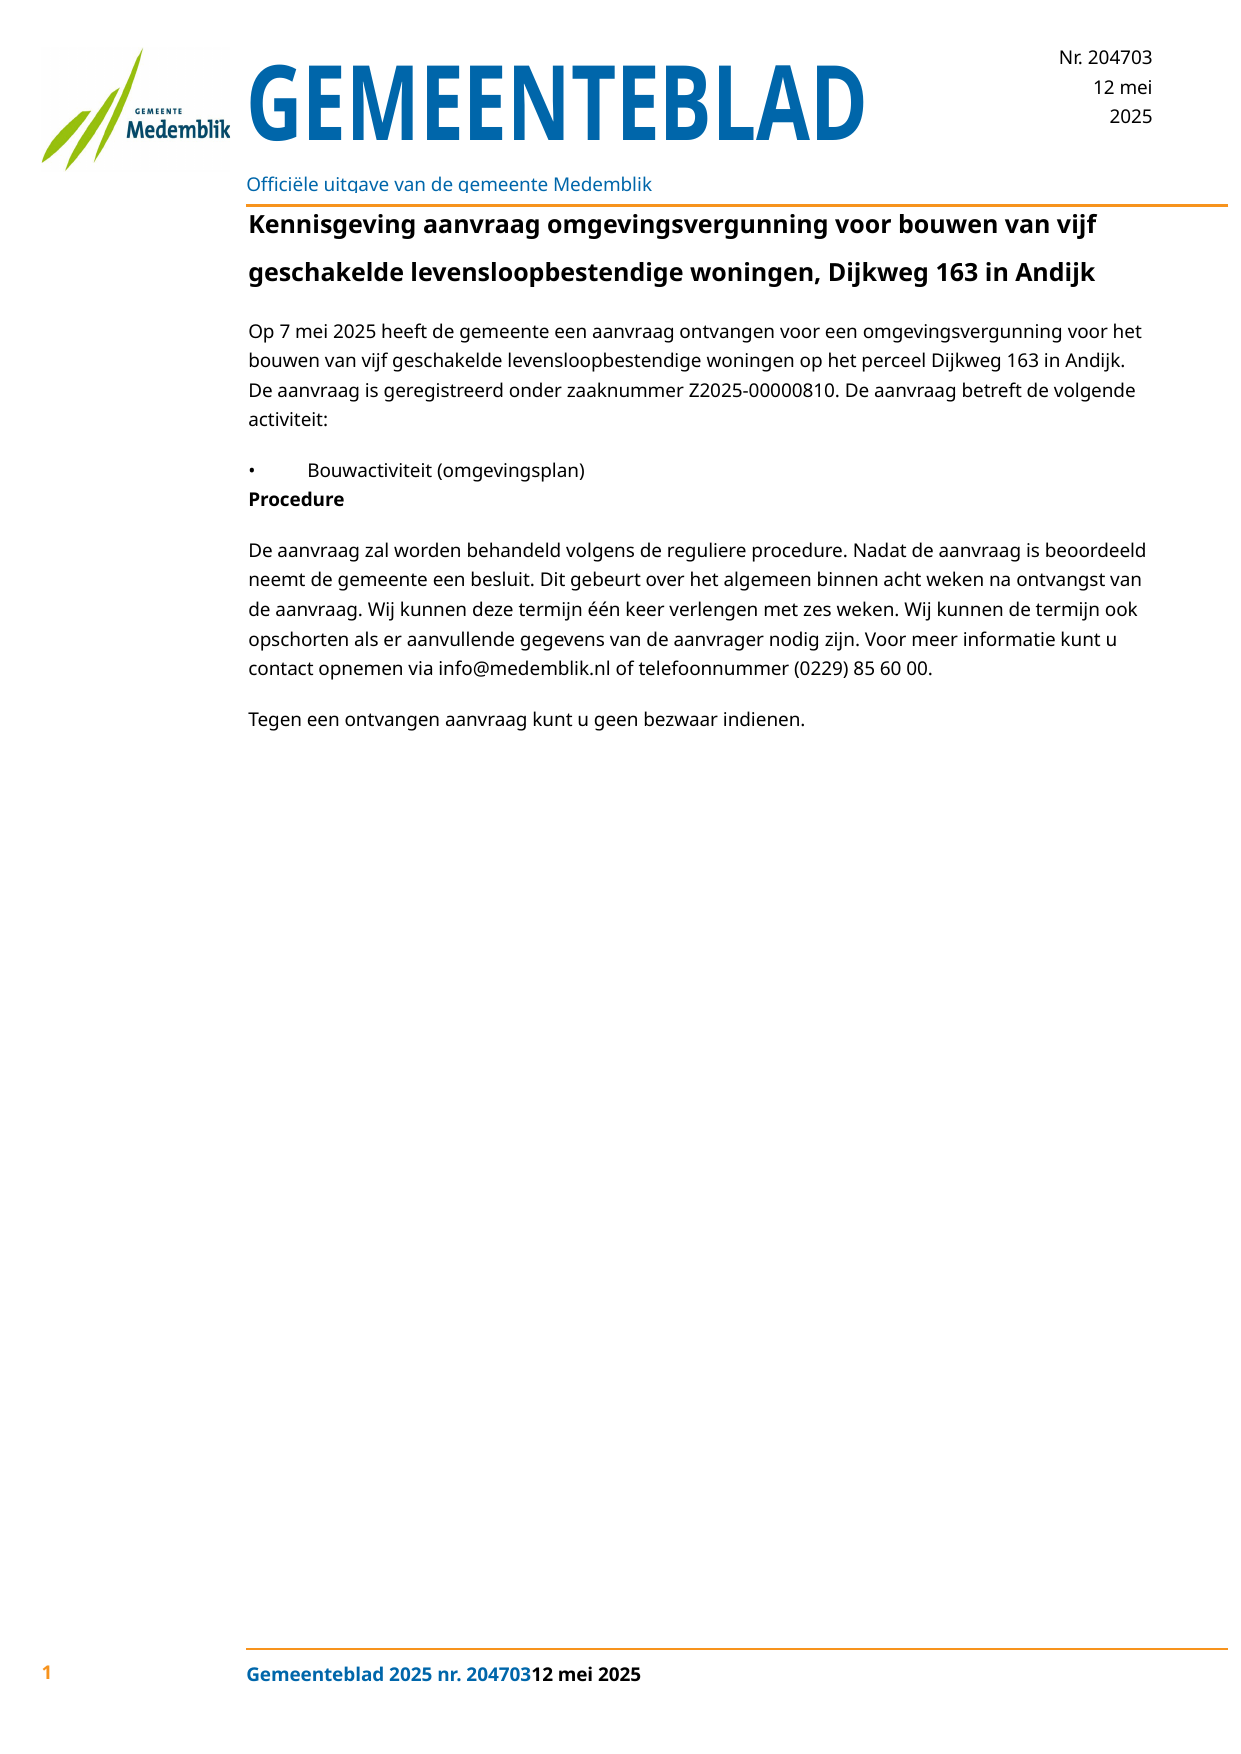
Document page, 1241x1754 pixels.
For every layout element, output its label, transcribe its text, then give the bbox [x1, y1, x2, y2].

picture [41, 47, 231, 172]
text Kennisgeving aanvraag omgevingsvergunning voor bouwen van vijf geschakelde levensloopbestendige woningen, Dijkweg 163 in Andijk [248, 207, 1152, 288]
text Procedure [248, 487, 1152, 512]
text Tegen een ontvangen aanvraag kunt u geen bezwaar indienen. [248, 706, 1152, 732]
text De aanvraag zal worden behandeld volgens de reguliere procedure. Nadat de aanvraag is beoordeeld neemt de gemeente een besluit. Dit gebeurt over het algemeen binnen acht weken na ontvangst van de aanvraag. Wij kunnen deze termijn één keer verlengen met zes weken. Wij kunnen de termijn ook opschorten als er aanvullende gegevens van de aanvrager nodig zijn. Voor meer informatie kunt u contact opnemen via info@medemblik.nl of telefoonnummer (0229) 85 60 00. [248, 537, 1152, 681]
list Bouwactiviteit (omgevingsplan) [248, 457, 1152, 483]
text Op 7 mei 2025 heeft de gemeente een aanvraag ontvangen voor een omgevingsvergunning voor het bouwen van vijf geschakelde levensloopbestendige woningen op het perceel Dijkweg 163 in Andijk. De aanvraag is geregistreerd onder zaaknummer Z2025-00000810. De aanvraag betreft de volgende activiteit: [248, 318, 1152, 432]
